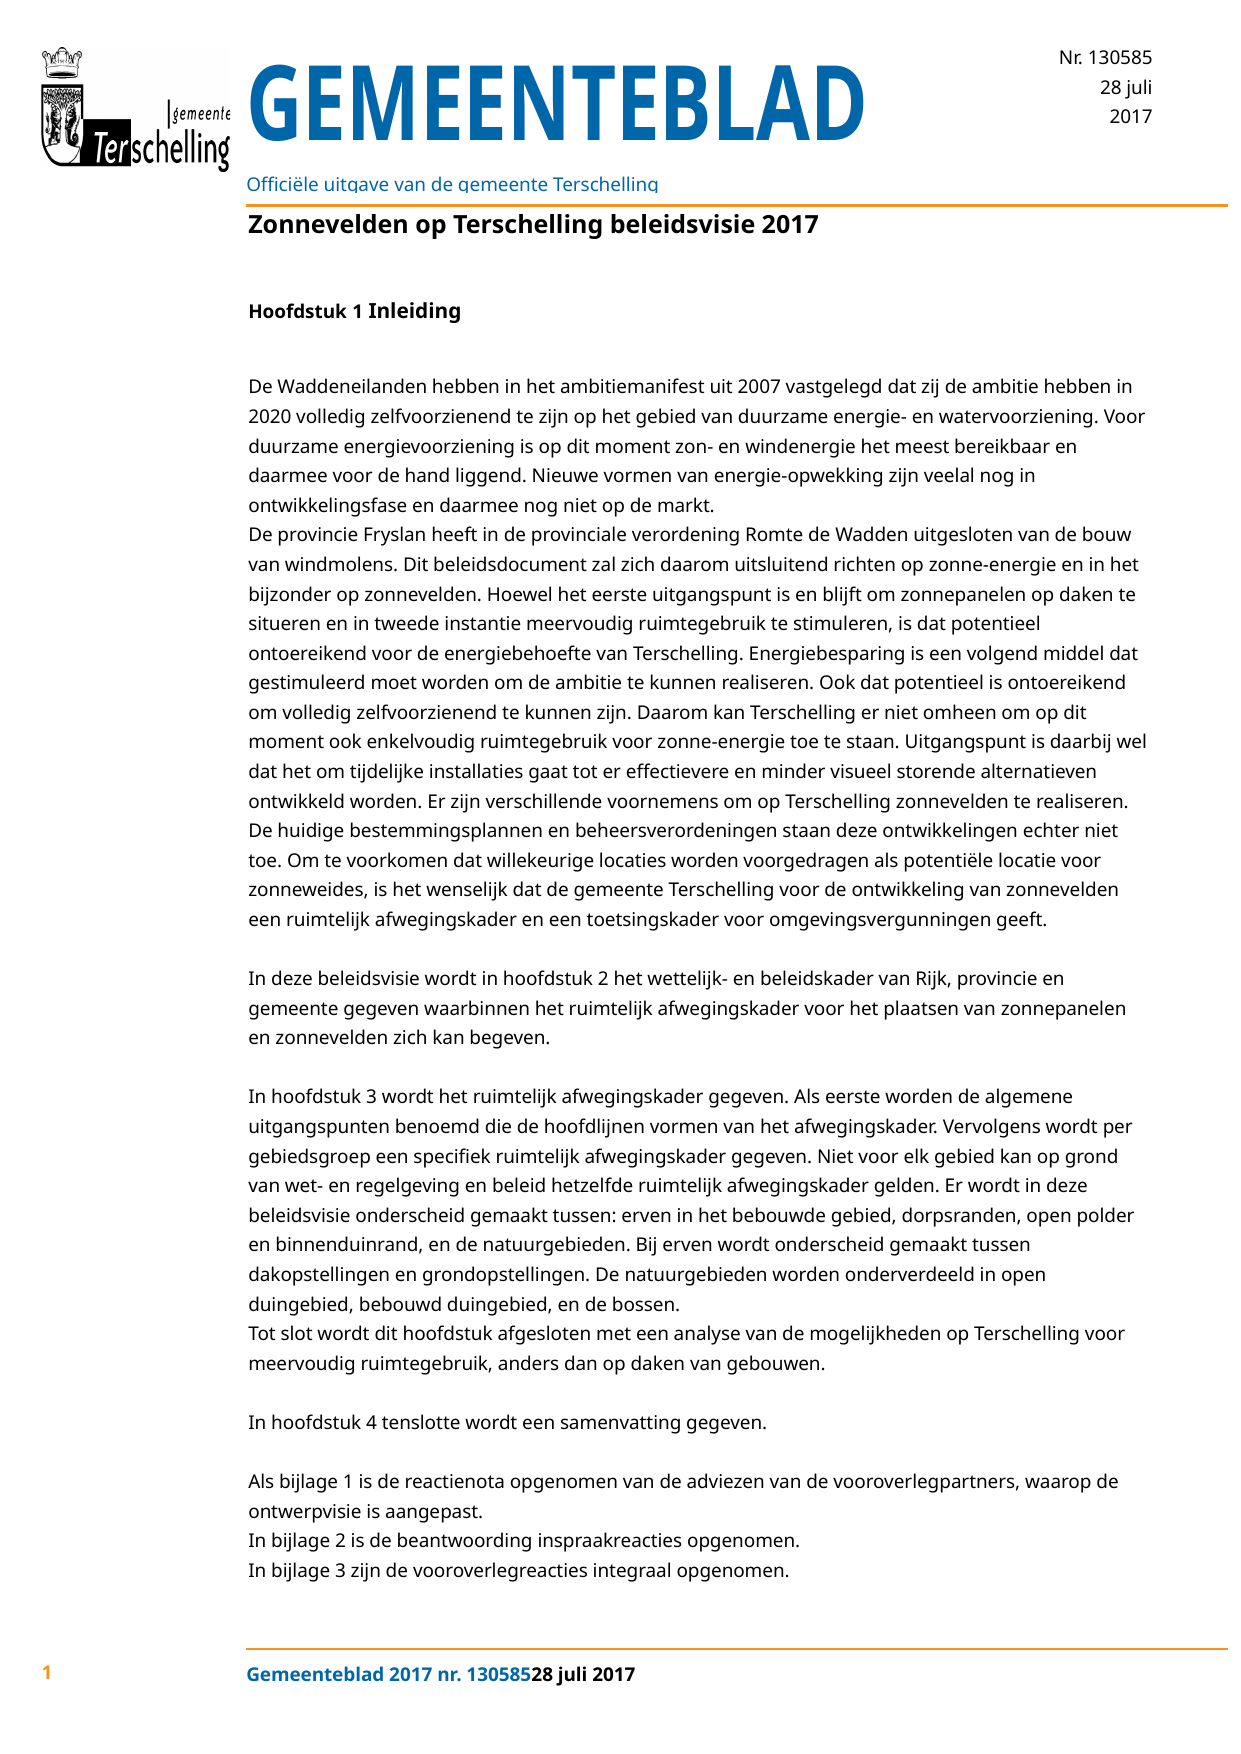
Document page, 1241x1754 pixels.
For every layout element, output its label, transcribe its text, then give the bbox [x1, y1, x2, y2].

text In hoofdstuk 4 tenslotte wordt een samenvatting gegeven. [248, 1409, 1152, 1435]
text De Waddeneilanden hebben in het ambitiemanifest uit 2007 vastgelegd dat zij de ambitie hebben in 2020 volledig zelfvoorzienend te zijn op het gebied van duurzame energie- en watervoorziening. Voor duurzame energievoorziening is op dit moment zon- en windenergie het meest bereikbaar en daarmee voor de hand liggend. Nieuwe vormen van energie-opwekking zijn veelal nog in ontwikkelingsfase en daarmee nog niet op de markt. [248, 374, 1152, 518]
text Tot slot wordt dit hoofdstuk afgesloten met een analyse van de mogelijkheden op Terschelling voor meervoudig ruimtegebruik, anders dan op daken van gebouwen. [248, 1320, 1152, 1376]
text Hoofdstuk 1 Inleiding [248, 296, 1152, 324]
text In bijlage 2 is de beantwoording inspraakreacties opgenomen. [248, 1527, 1152, 1553]
text In deze beleidsvisie wordt in hoofdstuk 2 het wettelijk- en beleidskader van Rijk, provincie en gemeente gegeven waarbinnen het ruimtelijk afwegingskader voor het plaatsen van zonnepanelen en zonnevelden zich kan begeven. [248, 965, 1152, 1050]
text Als bijlage 1 is de reactienota opgenomen van de adviezen van de vooroverlegpartners, waarop de ontwerpvisie is aangepast. [248, 1468, 1152, 1524]
text In hoofdstuk 3 wordt het ruimtelijk afwegingskader gegeven. Als eerste worden de algemene uitgangspunten benoemd die de hoofdlijnen vormen van het afwegingskader. Vervolgens wordt per gebiedsgroep een specifiek ruimtelijk afwegingskader gegeven. Niet voor elk gebied kan op grond van wet- en regelgeving en beleid hetzelfde ruimtelijk afwegingskader gelden. Er wordt in deze beleidsvisie onderscheid gemaakt tussen: erven in het bebouwde gebied, dorpsranden, open polder en binnenduinrand, en de natuurgebieden. Bij erven wordt onderscheid gemaakt tussen dakopstellingen en grondopstellingen. De natuurgebieden worden onderverdeeld in open duingebied, bebouwd duingebied, en de bossen. [248, 1084, 1152, 1317]
text De provincie Fryslan heeft in de provinciale verordening Romte de Wadden uitgesloten van de bouw van windmolens. Dit beleidsdocument zal zich daarom uitsluitend richten op zonne-energie en in het bijzonder op zonnevelden. Hoewel het eerste uitgangspunt is en blijft om zonnepanelen op daken te situeren en in tweede instantie meervoudig ruimtegebruik te stimuleren, is dat potentieel ontoereikend voor de energiebehoefte van Terschelling. Energiebesparing is een volgend middel dat gestimuleerd moet worden om de ambitie te kunnen realiseren. Ook dat potentieel is ontoereikend om volledig zelfvoorzienend te kunnen zijn. Daarom kan Terschelling er niet omheen om op dit moment ook enkelvoudig ruimtegebruik voor zonne-energie toe te staan. Uitgangspunt is daarbij wel dat het om tijdelijke installaties gaat tot er effectievere en minder visueel storende alternatieven ontwikkeld worden. Er zijn verschillende voornemens om op Terschelling zonnevelden te realiseren. De huidige bestemmingsplannen en beheersverordeningen staan deze ontwikkelingen echter niet toe. Om te voorkomen dat willekeurige locaties worden voorgedragen als potentiële locatie voor zonneweides, is het wenselijk dat de gemeente Terschelling voor de ontwikkeling van zonnevelden een ruimtelijk afwegingskader en een toetsingskader voor omgevingsvergunningen geeft. [248, 522, 1152, 932]
text Zonnevelden op Terschelling beleidsvisie 2017 [248, 207, 1152, 241]
picture [41, 47, 231, 172]
text In bijlage 3 zijn de vooroverlegreacties integraal opgenomen. [248, 1557, 1152, 1583]
